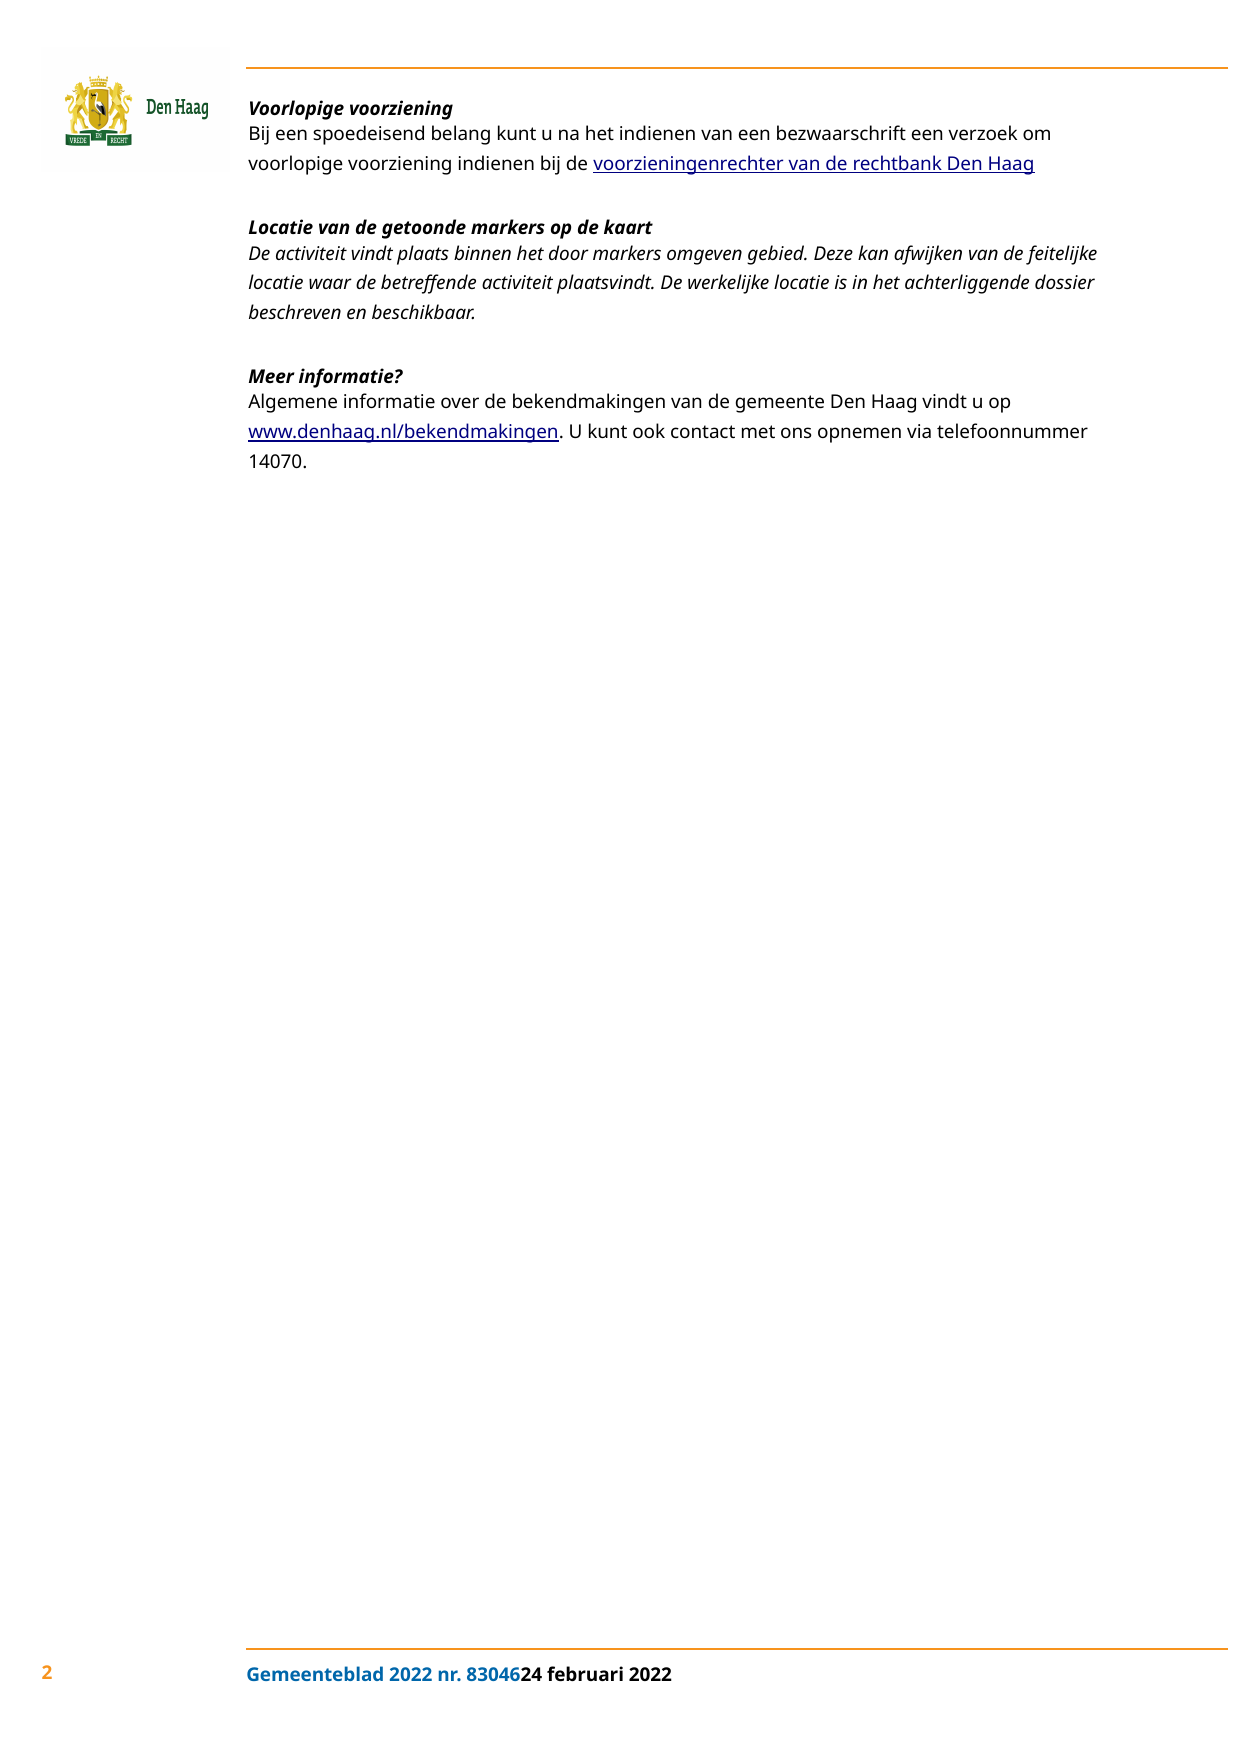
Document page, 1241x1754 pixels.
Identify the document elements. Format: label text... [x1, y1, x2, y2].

picture [41, 47, 231, 172]
text Locatie van de getoonde markers op de kaart [248, 214, 1152, 240]
text Meer informatie? [248, 363, 1152, 389]
text Algemene informatie over de bekendmakingen van de gemeente Den Haag vindt u op www.denhaag.nl/bekendmakingen. U kunt ook contact met ons opnemen via telefoonnummer 14070. [248, 389, 1152, 473]
text Bij een spoedeisend belang kunt u na het indienen van een bezwaarschrift een verzoek om voorlopige voorziening indienen bij de voorzieningenrechter van de rechtbank Den Haag [248, 121, 1152, 176]
text Voorlopige voorziening [248, 95, 1152, 121]
text De activiteit vindt plaats binnen het door markers omgeven gebied. Deze kan afwijken van de feitelijke locatie waar de betreffende activiteit plaatsvindt. De werkelijke locatie is in het achterliggende dossier beschreven en beschikbaar. [248, 240, 1152, 325]
